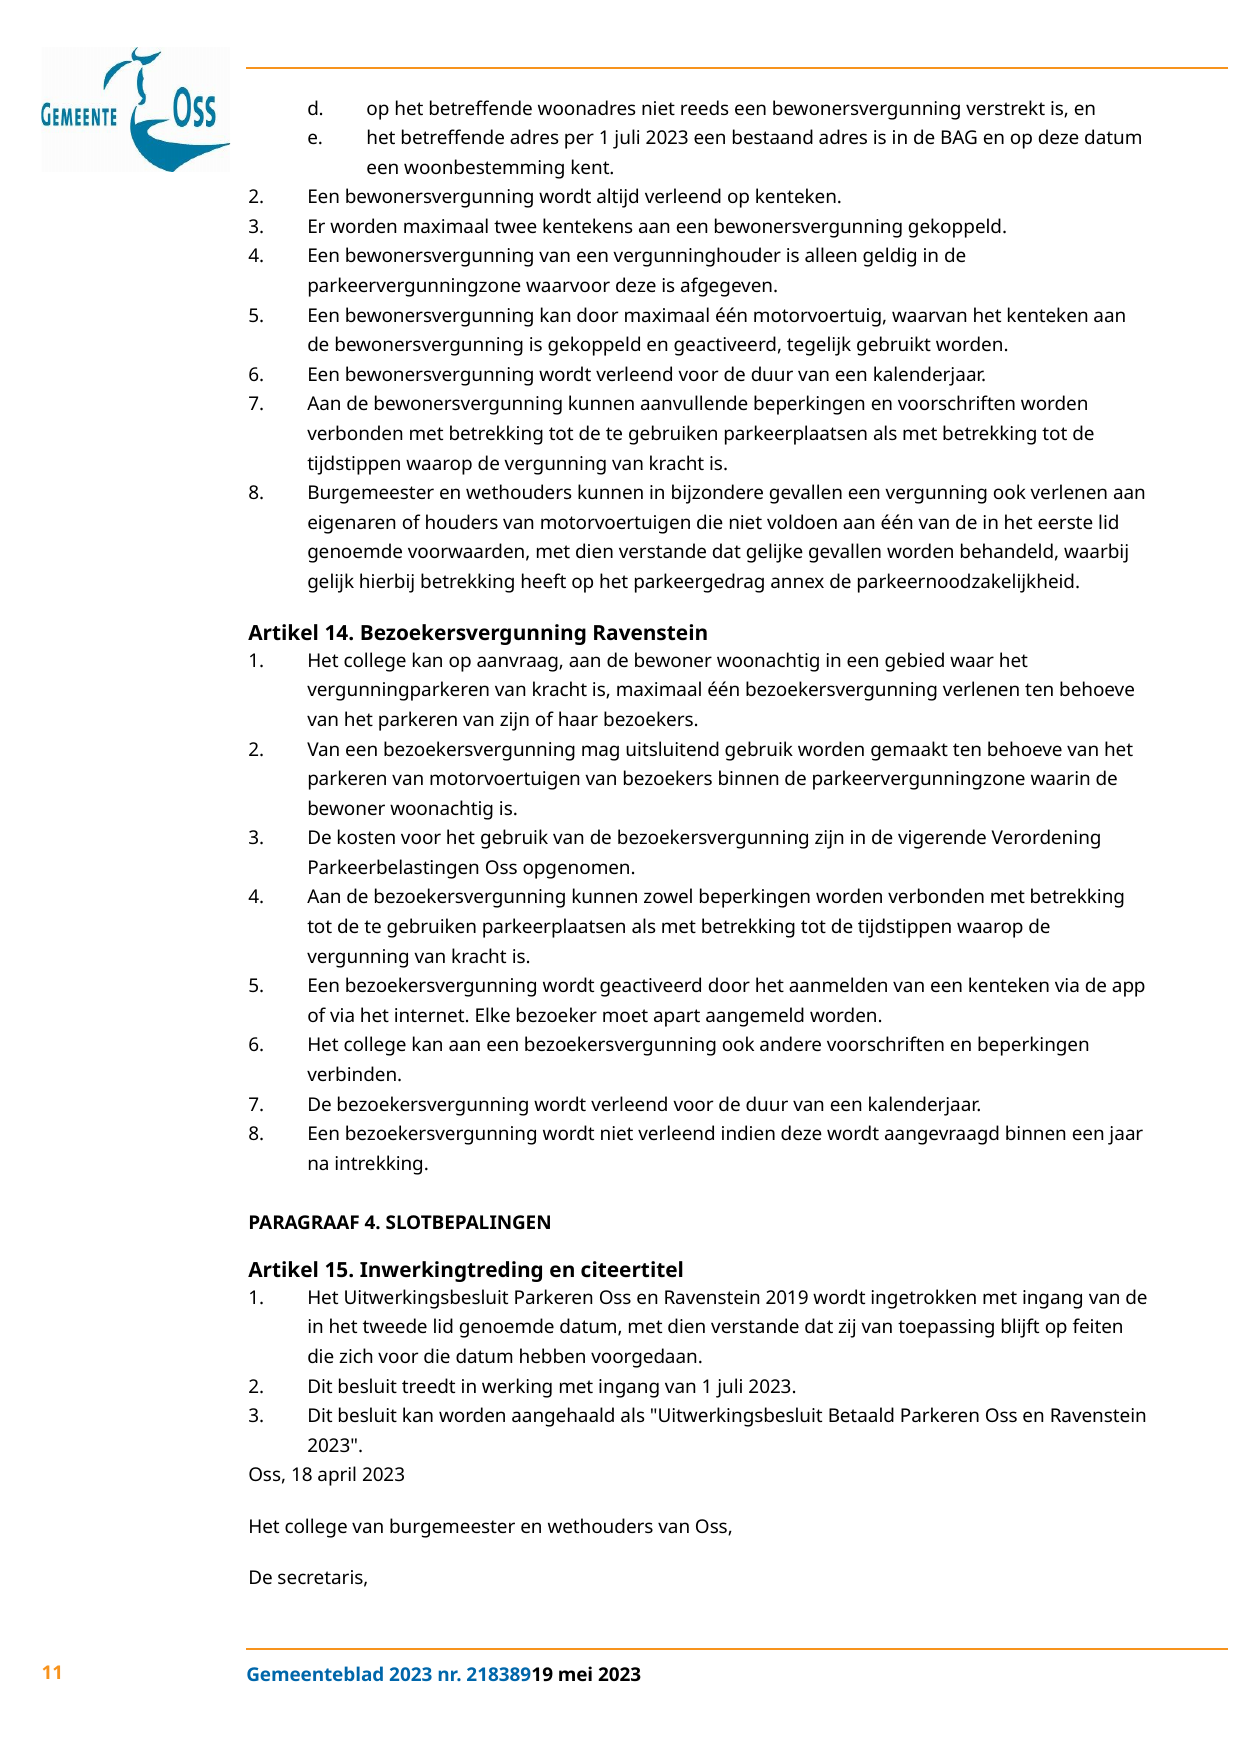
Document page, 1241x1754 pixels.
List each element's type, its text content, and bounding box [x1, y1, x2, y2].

list Een bewonersvergunning kan door maximaal één motorvoertuig, waarvan het kenteken aan de bewonersvergunning is gekoppeld en geactiveerd, tegelijk gebruikt worden. [248, 302, 1152, 357]
picture [41, 47, 231, 172]
text De secretaris, [248, 1564, 1152, 1590]
list Een bezoekersvergunning wordt geactiveerd door het aanmelden van een kenteken via de app of via het internet. Elke bezoeker moet apart aangemeld worden. [248, 972, 1152, 1028]
list op het betreffende woonadres niet reeds een bewonersvergunning verstrekt is, en [307, 95, 1152, 121]
list Een bewonersvergunning wordt altijd verleend op kenteken. [248, 183, 1152, 209]
list Aan de bezoekersvergunning kunnen zowel beperkingen worden verbonden met betrekking tot de te gebruiken parkeerplaatsen als met betrekking tot de tijdstippen waarop de vergunning van kracht is. [248, 884, 1152, 968]
list Dit besluit treedt in werking met ingang van 1 juli 2023. [248, 1373, 1152, 1398]
list Van een bezoekersvergunning mag uitsluitend gebruik worden gemaakt ten behoeve van het parkeren van motorvoertuigen van bezoekers binnen de parkeervergunningzone waarin de bewoner woonachtig is. [248, 736, 1152, 821]
text Oss, 18 april 2023 [248, 1462, 1152, 1487]
list Een bewonersvergunning wordt verleend voor de duur van een kalenderjaar. [248, 361, 1152, 387]
text Artikel 14. Bezoekersvergunning Ravenstein [248, 618, 1152, 647]
list Het Uitwerkingsbesluit Parkeren Oss en Ravenstein 2019 wordt ingetrokken met ingang van de in het tweede lid genoemde datum, met dien verstande dat zij van toepassing blijft op feiten die zich voor die datum hebben voorgedaan. [248, 1284, 1152, 1369]
list Een bewonersvergunning van een vergunninghouder is alleen geldig in de parkeervergunningzone waarvoor deze is afgegeven. [248, 243, 1152, 298]
list Er worden maximaal twee kentekens aan een bewonersvergunning gekoppeld. [248, 213, 1152, 239]
text Het college van burgemeester en wethouders van Oss, [248, 1513, 1152, 1539]
text PARAGRAAF 4. SLOTBEPALINGEN [248, 1209, 1152, 1235]
list Burgemeester en wethouders kunnen in bijzondere gevallen een vergunning ook verlenen aan eigenaren of houders van motorvoertuigen die niet voldoen aan één van de in het eerste lid genoemde voorwaarden, met dien verstande dat gelijke gevallen worden behandeld, waarbij gelijk hierbij betrekking heeft op het parkeergedrag annex de parkeernoodzakelijkheid. [248, 479, 1152, 594]
list Dit besluit kan worden aangehaald als "Uitwerkingsbesluit Betaald Parkeren Oss en Ravenstein 2023". [248, 1402, 1152, 1458]
list Aan de bewonersvergunning kunnen aanvullende beperkingen en voorschriften worden verbonden met betrekking tot de te gebruiken parkeerplaatsen als met betrekking tot de tijdstippen waarop de vergunning van kracht is. [248, 391, 1152, 476]
text Artikel 15. Inwerkingtreding en citeertitel [248, 1256, 1152, 1284]
list De kosten voor het gebruik van de bezoekersvergunning zijn in de vigerende Verordening Parkeerbelastingen Oss opgenomen. [248, 824, 1152, 880]
list Een bezoekersvergunning wordt niet verleend indien deze wordt aangevraagd binnen een jaar na intrekking. [248, 1120, 1152, 1176]
list Het college kan aan een bezoekersvergunning ook andere voorschriften en beperkingen verbinden. [248, 1032, 1152, 1087]
list De bezoekersvergunning wordt verleend voor de duur van een kalenderjaar. [248, 1091, 1152, 1116]
list het betreffende adres per 1 juli 2023 een bestaand adres is in de BAG en op deze datum een woonbestemming kent. [307, 124, 1152, 180]
list Het college kan op aanvraag, aan de bewoner woonachtig in een gebied waar het vergunningparkeren van kracht is, maximaal één bezoekersvergunning verlenen ten behoeve van het parkeren van zijn of haar bezoekers. [248, 647, 1152, 732]
